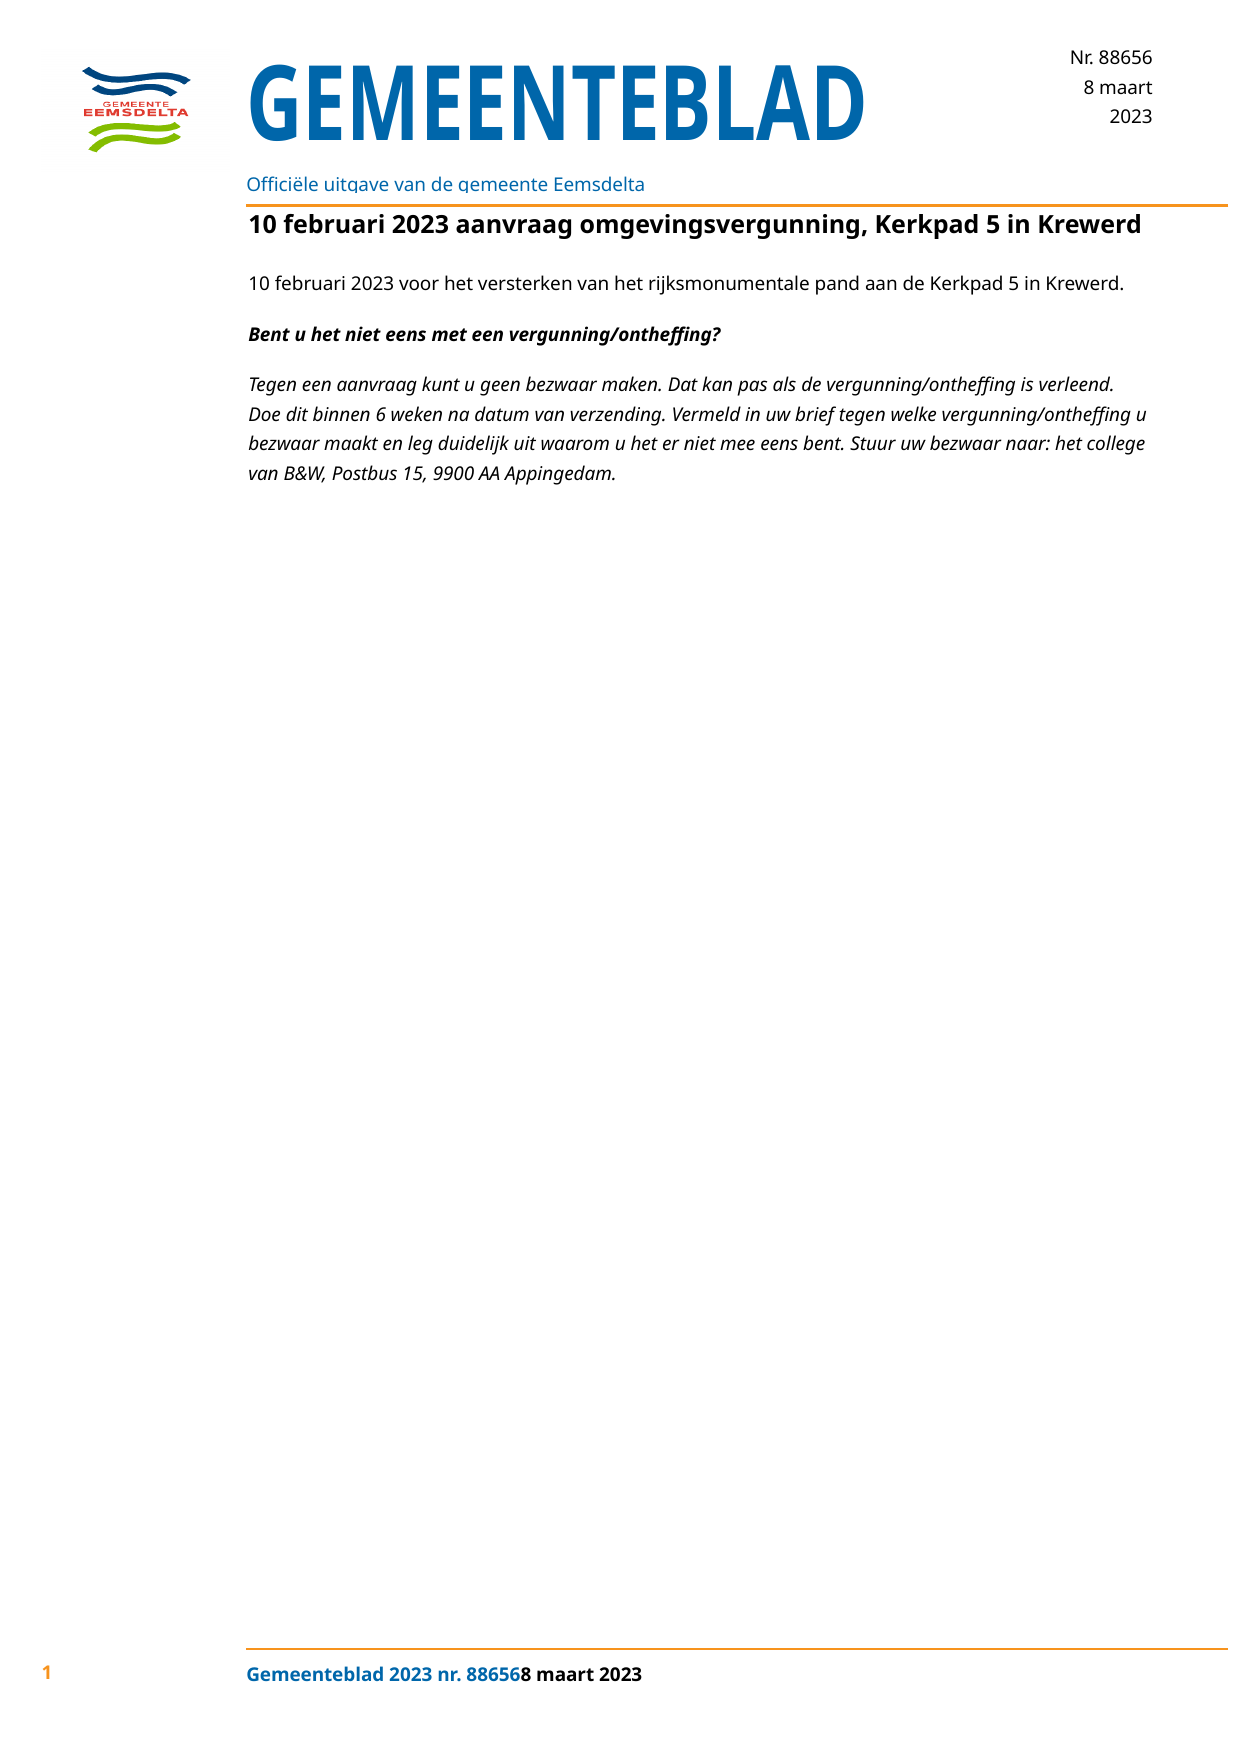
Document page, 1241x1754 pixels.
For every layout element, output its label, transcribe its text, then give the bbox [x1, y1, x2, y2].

text 10 februari 2023 voor het versterken van het rijksmonumentale pand aan de Kerkpad 5 in Krewerd. [248, 270, 1152, 296]
picture [41, 47, 231, 172]
text Tegen een aanvraag kunt u geen bezwaar maken. Dat kan pas als de vergunning/ontheffing is verleend. Doe dit binnen 6 weken na datum van verzending. Vermeld in uw brief tegen welke vergunning/ontheffing u bezwaar maakt en leg duidelijk uit waarom u het er niet mee eens bent. Stuur uw bezwaar naar: het college van B&W, Postbus 15, 9900 AA Appingedam. [248, 371, 1152, 486]
text Bent u het niet eens met een vergunning/ontheffing? [248, 321, 1152, 346]
text 10 februari 2023 aanvraag omgevingsvergunning, Kerkpad 5 in Krewerd [248, 207, 1152, 241]
